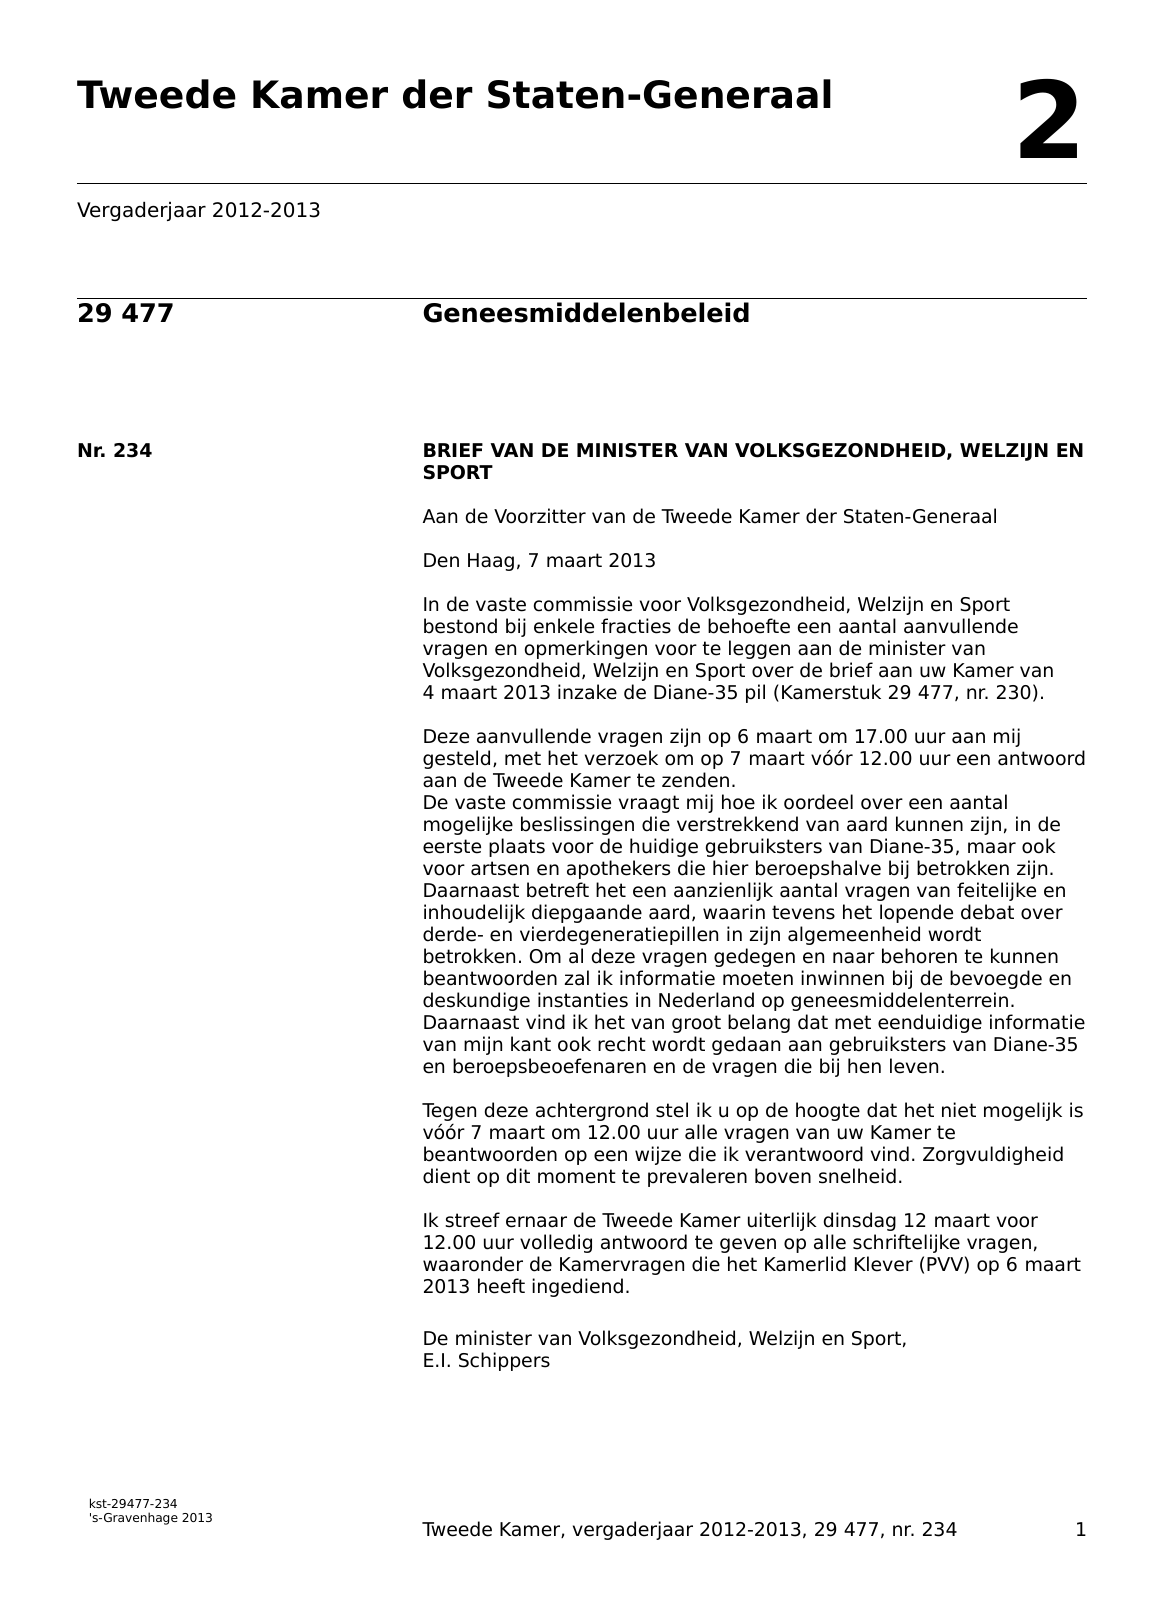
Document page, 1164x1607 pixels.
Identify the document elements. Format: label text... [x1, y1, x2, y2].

text Tegen deze achtergrond stel ik u op de hoogte dat het niet mogelijk is vóór 7 maart om 12.00 uur alle vragen van uw Kamer te beantwoorden op een wijze die ik verantwoord vind. Zorgvuldigheid dient op dit moment te prevaleren boven snelheid. [422, 1100, 1087, 1188]
text De vaste commissie vraagt mij hoe ik oordeel over een aantal mogelijke beslissingen die verstrekkend van aard kunnen zijn, in de eerste plaats voor de huidige gebruiksters van Diane-35, maar ook voor artsen en apothekers die hier beroepshalve bij betrokken zijn. [422, 792, 1087, 880]
text De minister van Volksgezondheid, Welzijn en Sport, E.I. Schippers [422, 1328, 1087, 1372]
text Ik streef ernaar de Tweede Kamer uiterlijk dinsdag 12 maart voor 12.00 uur volledig antwoord te geven op alle schriftelijke vragen, waaronder de Kamervragen die het Kamerlid Klever (PVV) op 6 maart 2013 heeft ingediend. [422, 1210, 1087, 1298]
text Den Haag, 7 maart 2013 [422, 550, 1087, 572]
text Aan de Voorzitter van de Tweede Kamer der Staten-Generaal [422, 506, 1087, 528]
table_header 2 [886, 59, 1087, 183]
text Daarnaast betreft het een aanzienlijk aantal vragen van feitelijke en inhoudelijk diepgaande aard, waarin tevens het lopende debat over derde- en vierdegeneratiepillen in zijn algemeenheid wordt betrokken. Om al deze vragen gedegen en naar behoren te kunnen beantwoorden zal ik informatie moeten inwinnen bij de bevoegde en deskundige instanties in Nederland op geneesmiddelenterrein. Daarnaast vind ik het van groot belang dat met eenduidige informatie van mijn kant ook recht wordt gedaan aan gebruiksters van Diane-35 en beroepsbeoefenaren en de vragen die bij hen leven. [422, 880, 1087, 1078]
table_cell Vergaderjaar 2012-2013 [77, 184, 1087, 298]
text 's-Gravenhage 2013 [88, 1511, 323, 1525]
subtitle 29 477 Geneesmiddelenbeleid [77, 299, 1087, 329]
table_header Tweede Kamer der Staten-Generaal [77, 59, 886, 183]
text Deze aanvullende vragen zijn op 6 maart om 17.00 uur aan mij gesteld, met het verzoek om op 7 maart vóór 12.00 uur een antwoord aan de Tweede Kamer te zenden. [422, 726, 1087, 792]
text In de vaste commissie voor Volksgezondheid, Welzijn en Sport bestond bij enkele fracties de behoefte een aantal aanvullende vragen en opmerkingen voor te leggen aan de minister van Volksgezondheid, Welzijn en Sport over de brief aan uw Kamer van 4 maart 2013 inzake de Diane-35 pil (Kamerstuk 29 477, nr. 230). [422, 594, 1087, 704]
text kst-29477-234 [88, 1497, 323, 1511]
subtitle Nr. 234 BRIEF VAN DE MINISTER VAN VOLKSGEZONDHEID, WELZIJN EN SPORT [77, 440, 1087, 484]
